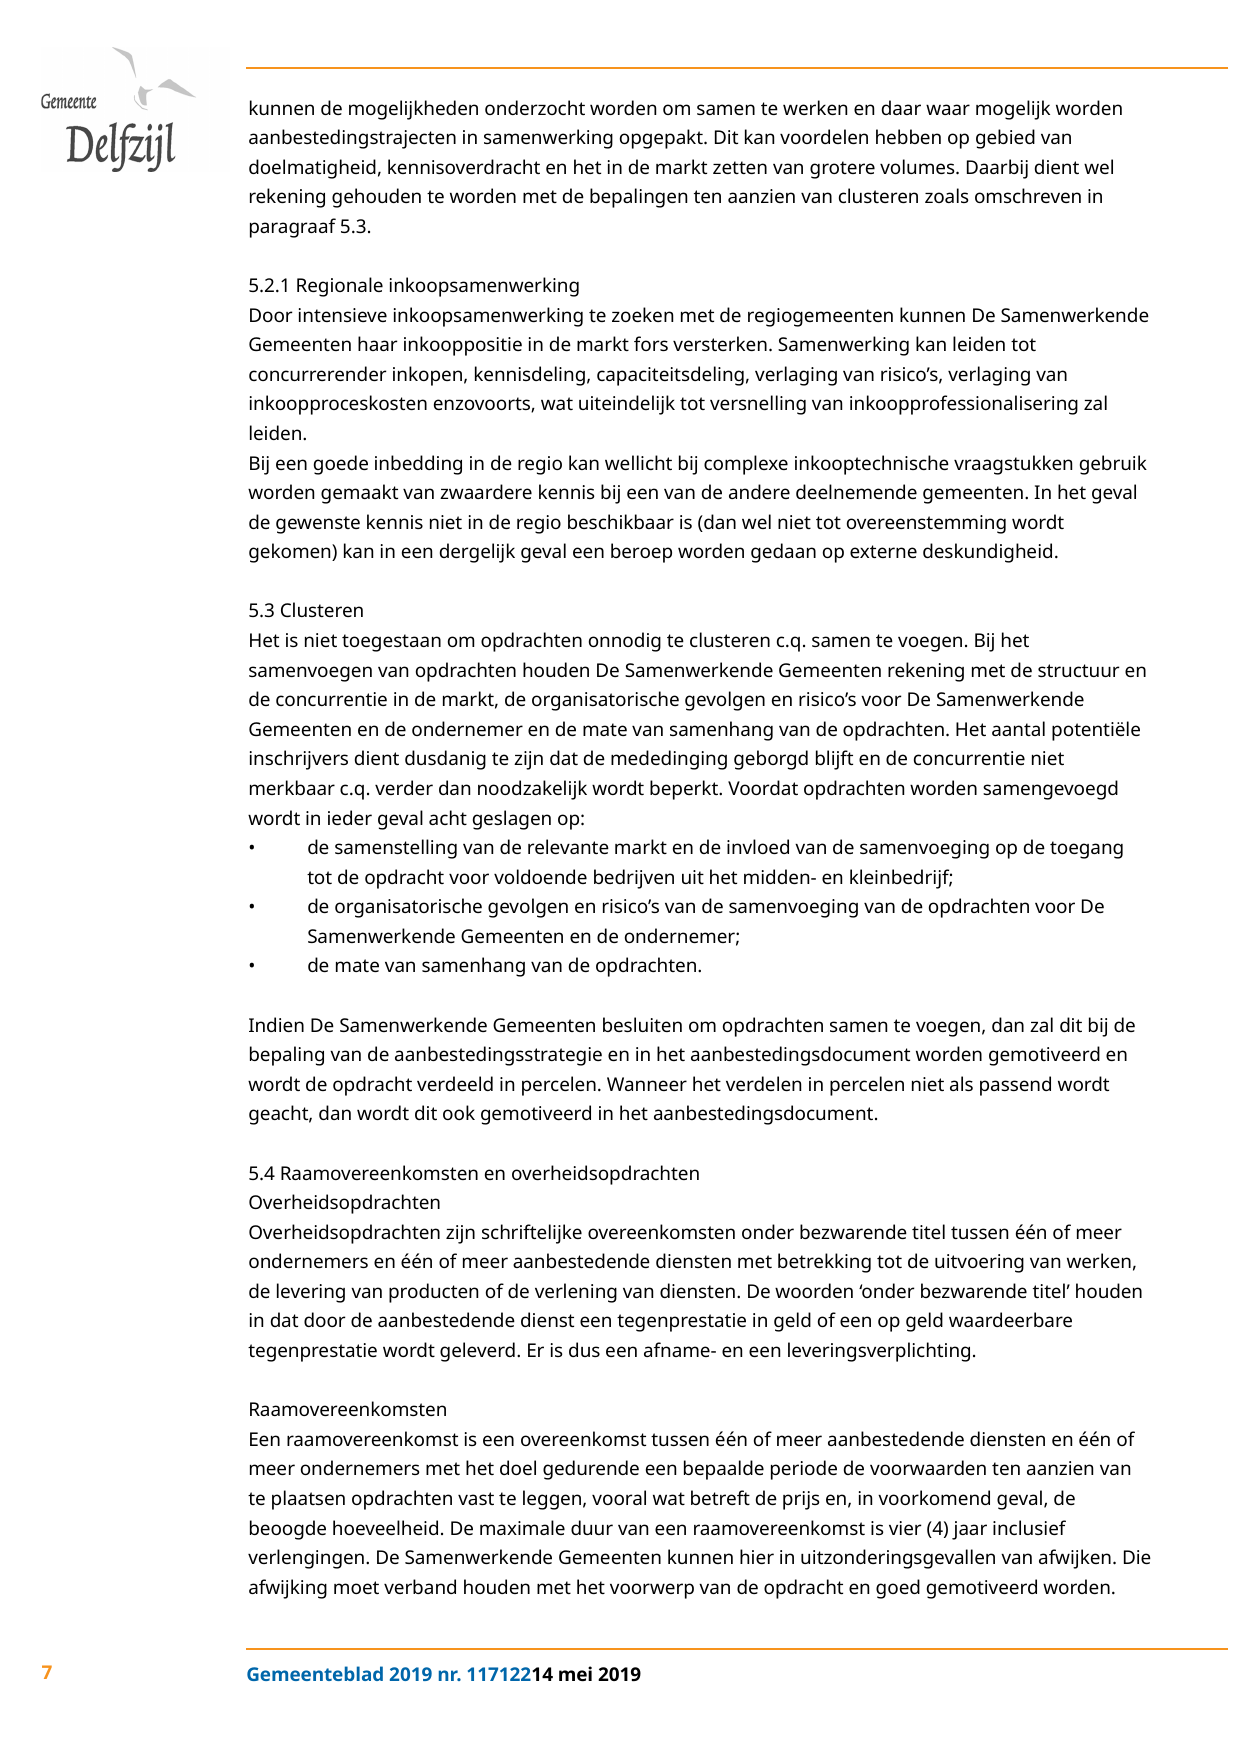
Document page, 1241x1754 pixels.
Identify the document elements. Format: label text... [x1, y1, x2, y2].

text 5.3 Clusteren [248, 598, 1152, 623]
text Overheidsopdrachten [248, 1189, 1152, 1215]
text Indien De Samenwerkende Gemeenten besluiten om opdrachten samen te voegen, dan zal dit bij de bepaling van de aanbestedingsstrategie en in het aanbestedingsdocument worden gemotiveerd en wordt de opdracht verdeeld in percelen. Wanneer het verdelen in percelen niet als passend wordt geacht, dan wordt dit ook gemotiveerd in het aanbestedingsdocument. [248, 1012, 1152, 1126]
text Een raamovereenkomst is een overeenkomst tussen één of meer aanbestedende diensten en één of meer ondernemers met het doel gedurende een bepaalde periode de voorwaarden ten aanzien van te plaatsen opdrachten vast te leggen, vooral wat betreft de prijs en, in voorkomend geval, de beoogde hoeveelheid. De maximale duur van een raamovereenkomst is vier (4) jaar inclusief verlengingen. De Samenwerkende Gemeenten kunnen hier in uitzonderingsgevallen van afwijken. Die afwijking moet verband houden met het voorwerp van de opdracht en goed gemotiveerd worden. [248, 1426, 1152, 1600]
text Door intensieve inkoopsamenwerking te zoeken met de regiogemeenten kunnen De Samenwerkende Gemeenten haar inkooppositie in de markt fors versterken. Samenwerking kan leiden tot concurrerender inkopen, kennisdeling, capaciteitsdeling, verlaging van risico’s, verlaging van inkoopproceskosten enzovoorts, wat uiteindelijk tot versnelling van inkoopprofessionalisering zal leiden. [248, 302, 1152, 446]
list de mate van samenhang van de opdrachten. [248, 953, 1152, 978]
text 5.4 Raamovereenkomsten en overheidsopdrachten [248, 1160, 1152, 1186]
text 5.2.1 Regionale inkoopsamenwerking [248, 272, 1152, 298]
list de organisatorische gevolgen en risico’s van de samenvoeging van de opdrachten voor De Samenwerkende Gemeenten en de ondernemer; [248, 893, 1152, 949]
text Bij een goede inbedding in de regio kan wellicht bij complexe inkooptechnische vraagstukken gebruik worden gemaakt van zwaardere kennis bij een van de andere deelnemende gemeenten. In het geval de gewenste kennis niet in de regio beschikbaar is (dan wel niet tot overeenstemming wordt gekomen) kan in een dergelijk geval een beroep worden gedaan op externe deskundigheid. [248, 450, 1152, 564]
picture [41, 47, 231, 172]
list de samenstelling van de relevante markt en de invloed van de samenvoeging op de toegang tot de opdracht voor voldoende bedrijven uit het midden- en kleinbedrijf; [248, 834, 1152, 890]
text Raamovereenkomsten [248, 1396, 1152, 1422]
text Overheidsopdrachten zijn schriftelijke overeenkomsten onder bezwarende titel tussen één of meer ondernemers en één of meer aanbestedende diensten met betrekking tot de uitvoering van werken, de levering van producten of de verlening van diensten. De woorden ‘onder bezwarende titel’ houden in dat door de aanbestedende dienst een tegenprestatie in geld of een op geld waardeerbare tegenprestatie wordt geleverd. Er is dus een afname- en een leveringsverplichting. [248, 1219, 1152, 1363]
text kunnen de mogelijkheden onderzocht worden om samen te werken en daar waar mogelijk worden aanbestedingstrajecten in samenwerking opgepakt. Dit kan voordelen hebben op gebied van doelmatigheid, kennisoverdracht en het in de markt zetten van grotere volumes. Daarbij dient wel rekening gehouden te worden met de bepalingen ten aanzien van clusteren zoals omschreven in paragraaf 5.3. [248, 95, 1152, 239]
text Het is niet toegestaan om opdrachten onnodig te clusteren c.q. samen te voegen. Bij het samenvoegen van opdrachten houden De Samenwerkende Gemeenten rekening met de structuur en de concurrentie in de markt, de organisatorische gevolgen en risico’s voor De Samenwerkende Gemeenten en de ondernemer en de mate van samenhang van de opdrachten. Het aantal potentiële inschrijvers dient dusdanig te zijn dat de mededinging geborgd blijft en de concurrentie niet merkbaar c.q. verder dan noodzakelijk wordt beperkt. Voordat opdrachten worden samengevoegd wordt in ieder geval acht geslagen op: [248, 627, 1152, 831]
